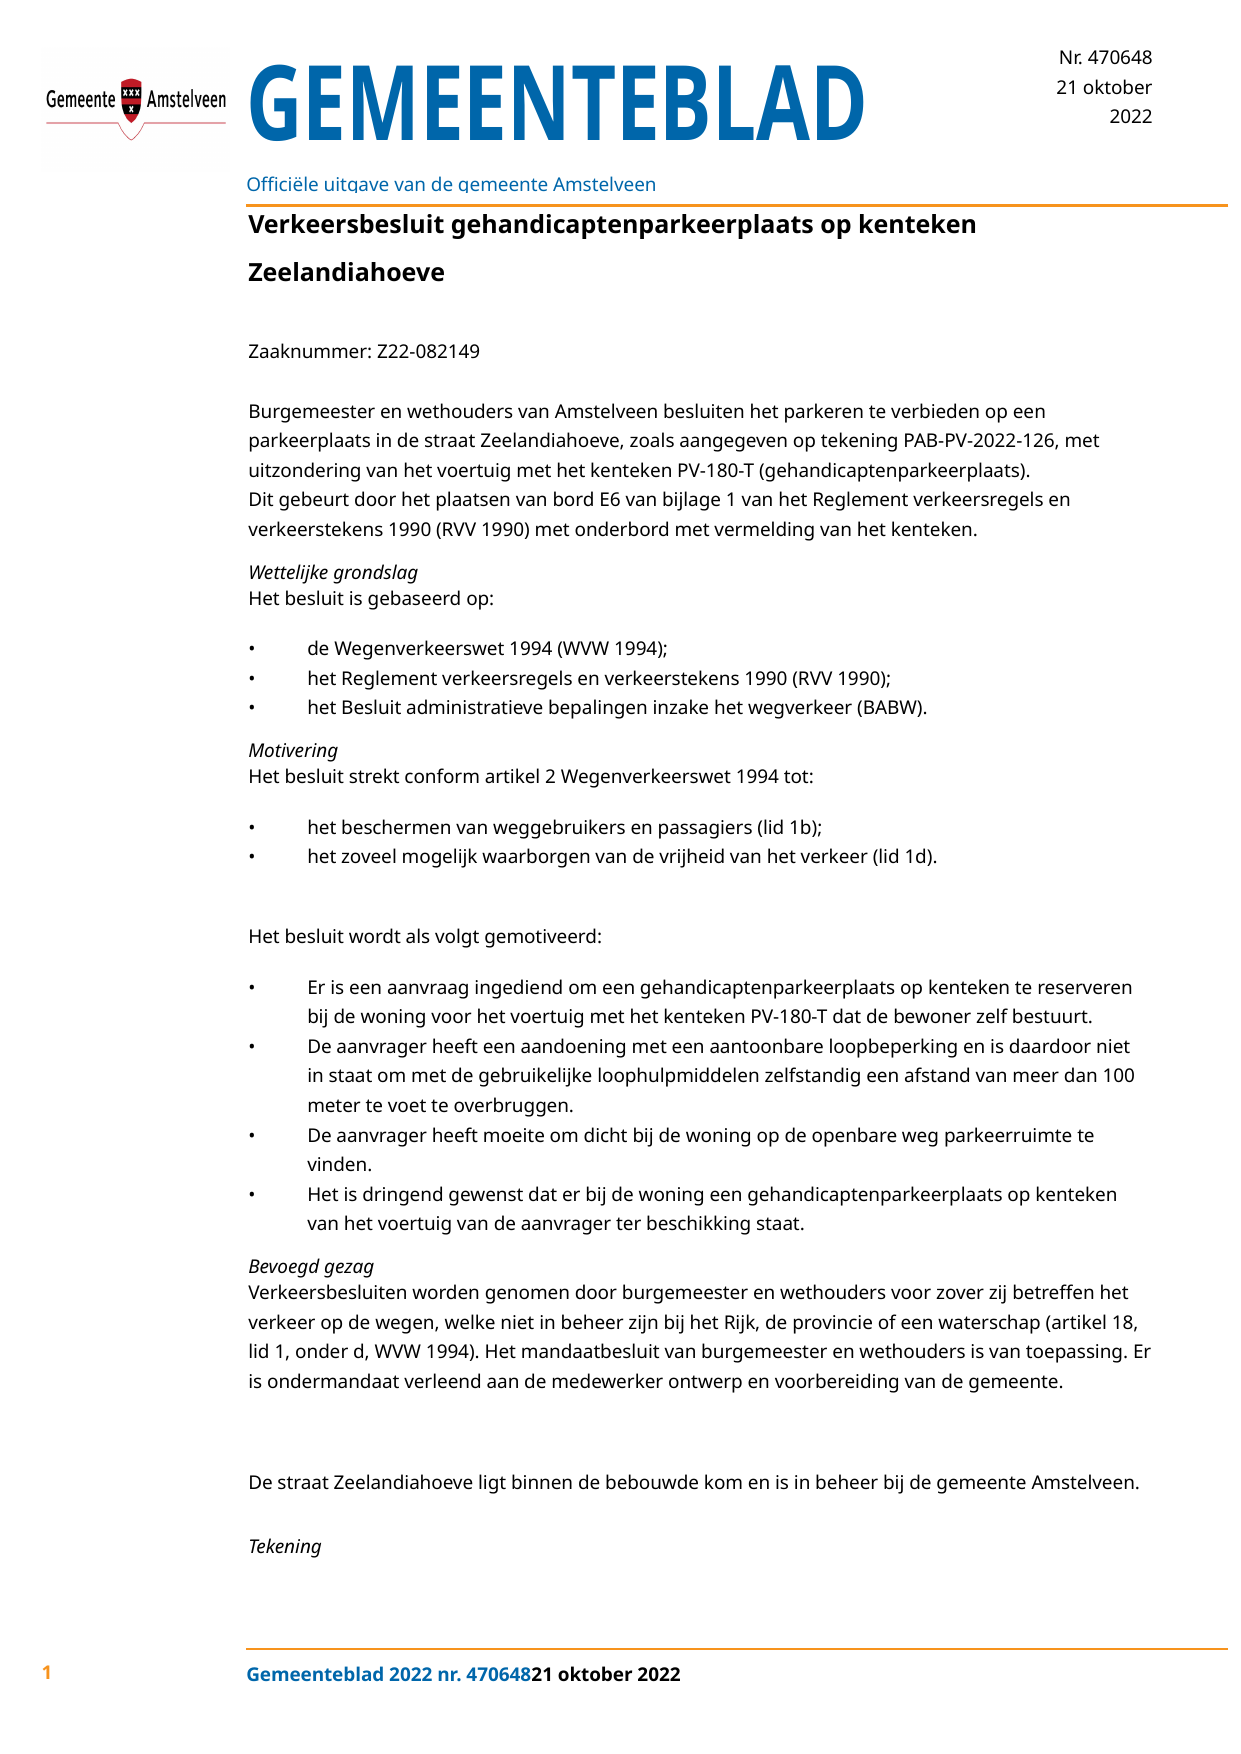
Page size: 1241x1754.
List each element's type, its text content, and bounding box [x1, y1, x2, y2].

list De aanvrager heeft moeite om dicht bij de woning op de openbare weg parkeerruimte te vinden. [248, 1122, 1152, 1177]
text Motivering [248, 738, 1152, 763]
text Wettelijke grondslag [248, 559, 1152, 585]
list de Wegenverkeerswet 1994 (WVW 1994); [248, 635, 1152, 661]
list het beschermen van weggebruikers en passagiers (lid 1b); [248, 814, 1152, 839]
list Er is een aanvraag ingediend om een gehandicaptenparkeerplaats op kenteken te reserveren bij de woning voor het voertuig met het kenteken PV-180-T dat de bewoner zelf bestuurt. [248, 974, 1152, 1029]
list het Besluit administratieve bepalingen inzake het wegverkeer (BABW). [248, 694, 1152, 720]
text Zaaknummer: Z22-082149 [248, 339, 1152, 364]
list het zoveel mogelijk waarborgen van de vrijheid van het verkeer (lid 1d). [248, 843, 1152, 869]
list De aanvrager heeft een aandoening met een aantoonbare loopbeperking en is daardoor niet in staat om met de gebruikelijke loophulpmiddelen zelfstandig een afstand van meer dan 100 meter te voet te overbruggen. [248, 1033, 1152, 1118]
text Het besluit strekt conform artikel 2 Wegenverkeerswet 1994 tot: [248, 763, 1152, 789]
text Tekening [248, 1533, 1152, 1559]
text Verkeersbesluiten worden genomen door burgemeester en wethouders voor zover zij betreffen het verkeer op de wegen, welke niet in beheer zijn bij het Rijk, de provincie of een waterschap (artikel 18, lid 1, onder d, WVW 1994). Het mandaatbesluit van burgemeester en wethouders is van toepassing. Er is ondermandaat verleend aan de medewerker ontwerp en voorbereiding van de gemeente. [248, 1279, 1152, 1394]
list Het is dringend gewenst dat er bij de woning een gehandicaptenparkeerplaats op kenteken van het voertuig van de aanvrager ter beschikking staat. [248, 1181, 1152, 1236]
text De straat Zeelandiahoeve ligt binnen de bebouwde kom en is in beheer bij de gemeente Amstelveen. [248, 1469, 1152, 1495]
text Het besluit is gebaseerd op: [248, 585, 1152, 611]
text Het besluit wordt als volgt gemotiveerd: [248, 923, 1152, 949]
text Burgemeester en wethouders van Amstelveen besluiten het parkeren te verbieden op een parkeerplaats in de straat Zeelandiahoeve, zoals aangegeven op tekening PAB-PV-2022-126, met uitzondering van het voertuig met het kenteken PV-180-T (gehandicaptenparkeerplaats). [248, 398, 1152, 483]
text Bevoegd gezag [248, 1254, 1152, 1279]
text Dit gebeurt door het plaatsen van bord E6 van bijlage 1 van het Reglement verkeersregels en verkeerstekens 1990 (RVV 1990) met onderbord met vermelding van het kenteken. [248, 487, 1152, 542]
text Verkeersbesluit gehandicaptenparkeerplaats op kenteken Zeelandiahoeve [248, 207, 1152, 288]
picture [41, 47, 231, 172]
list het Reglement verkeersregels en verkeerstekens 1990 (RVV 1990); [248, 665, 1152, 691]
